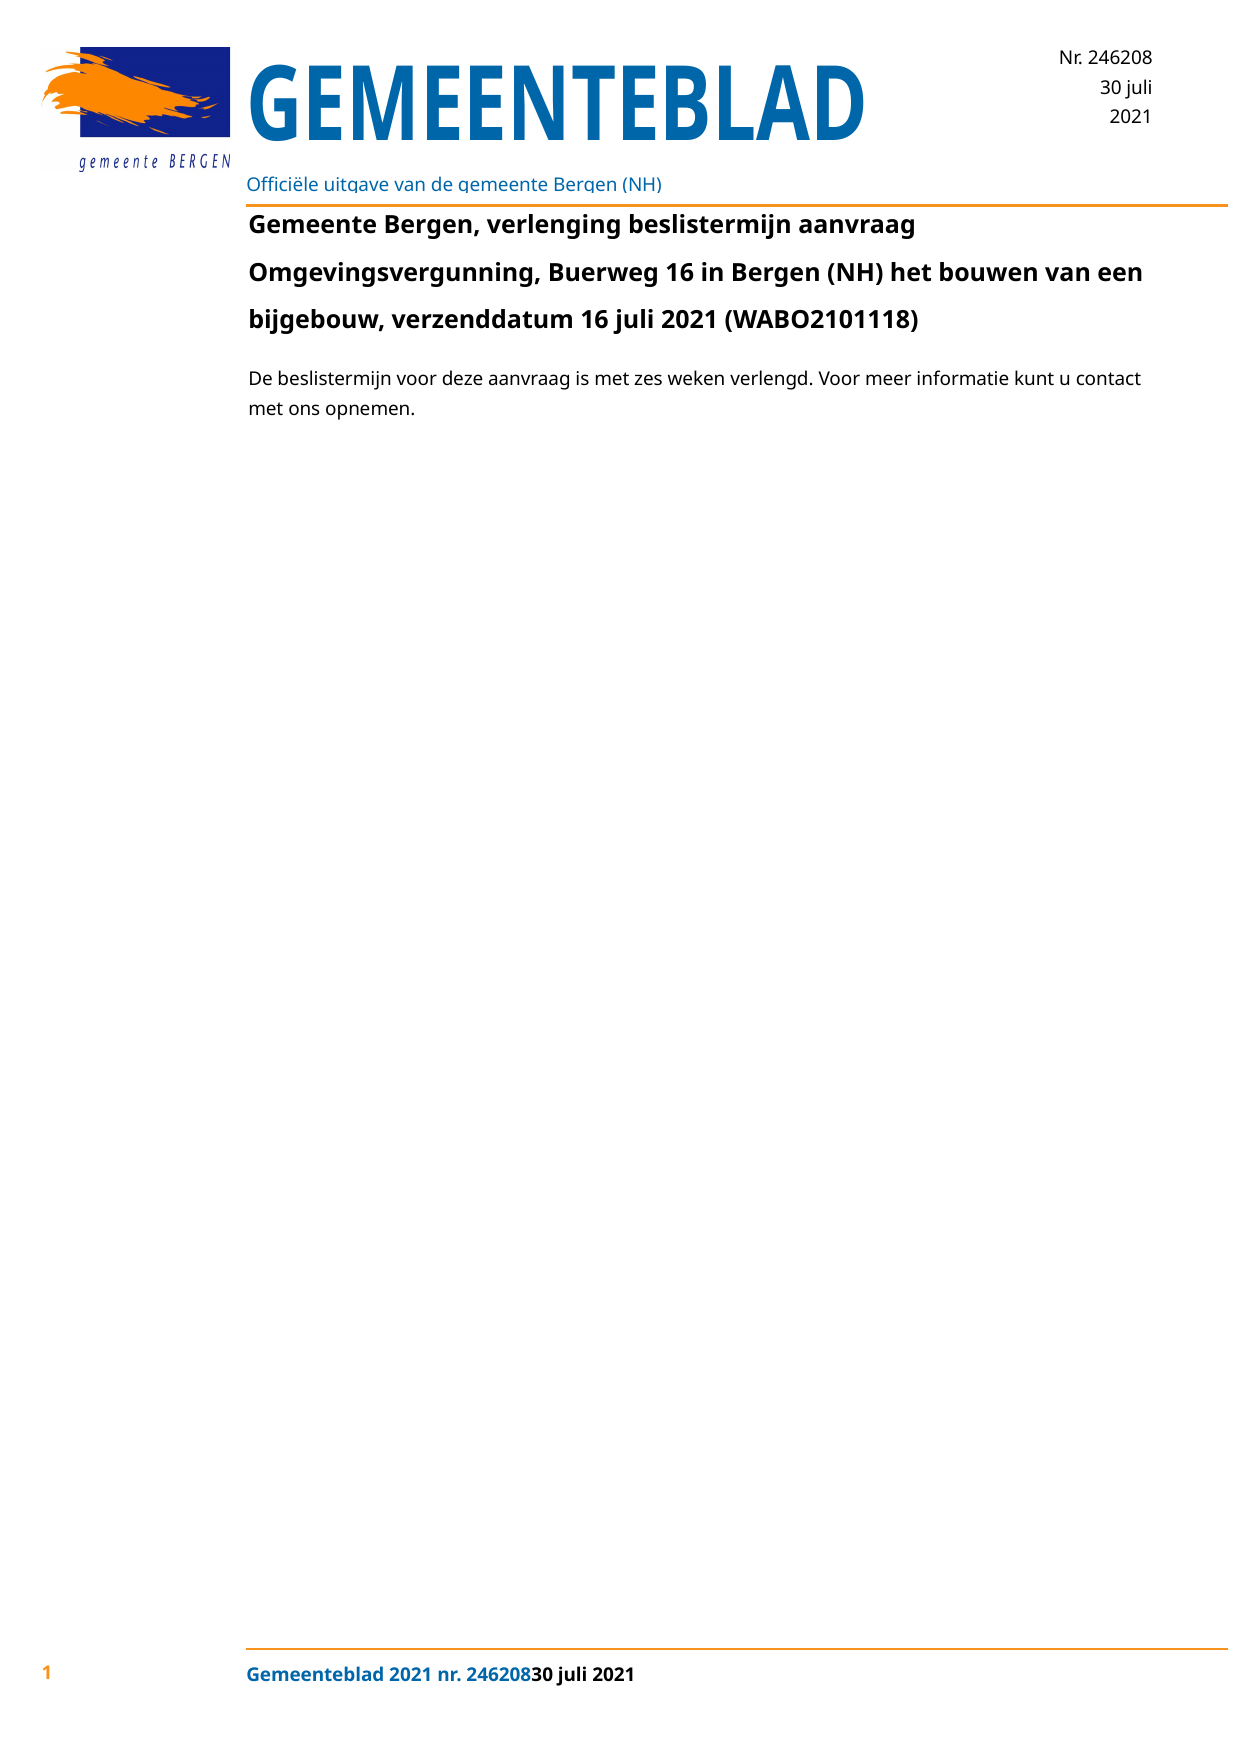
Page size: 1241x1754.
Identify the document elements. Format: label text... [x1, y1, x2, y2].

text De beslistermijn voor deze aanvraag is met zes weken verlengd. Voor meer informatie kunt u contact met ons opnemen. [248, 366, 1152, 421]
text Gemeente Bergen, verlenging beslistermijn aanvraag Omgevingsvergunning, Buerweg 16 in Bergen (NH) het bouwen van een bijgebouw, verzenddatum 16 juli 2021 (WABO2101118) [248, 207, 1152, 336]
picture [41, 47, 231, 172]
